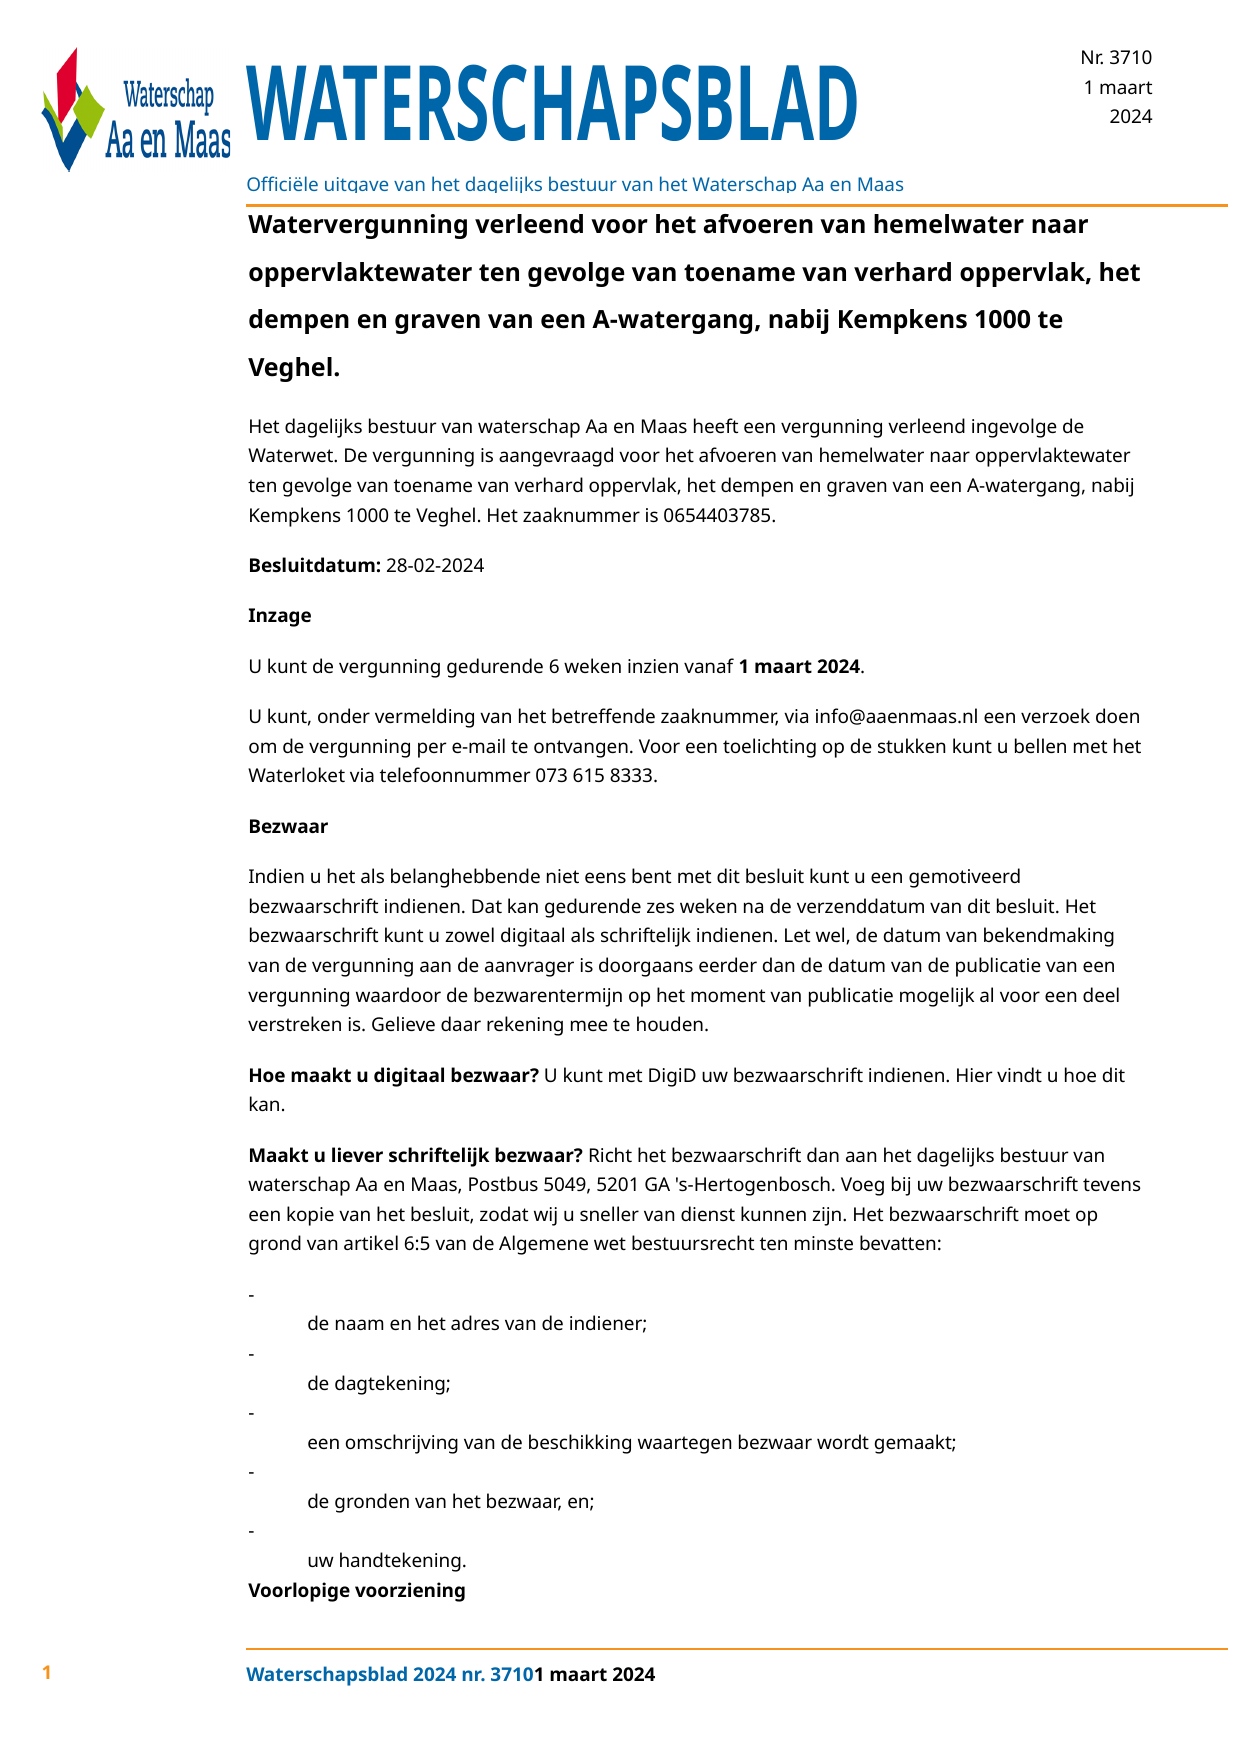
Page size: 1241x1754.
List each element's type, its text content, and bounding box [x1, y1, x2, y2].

text U kunt, onder vermelding van het betreffende zaaknummer, via info@aaenmaas.nl een verzoek doen om de vergunning per e-mail te ontvangen. Voor een toelichting op de stukken kunt u bellen met het Waterloket via telefoonnummer 073 615 8333. [248, 703, 1152, 788]
list een omschrijving van de beschikking waartegen bezwaar wordt gemaakt; [248, 1429, 1152, 1455]
text Maakt u liever schriftelijk bezwaar? Richt het bezwaarschrift dan aan het dagelijks bestuur van waterschap Aa en Maas, Postbus 5049, 5201 GA 's-Hertogenbosch. Voeg bij uw bezwaarschrift tevens een kopie van het besluit, zodat wij u sneller van dienst kunnen zijn. Het bezwaarschrift moet op grond van artikel 6:5 van de Algemene wet bestuursrecht ten minste bevatten: [248, 1142, 1152, 1256]
text Voorlopige voorziening [248, 1577, 1152, 1603]
list de naam en het adres van de indiener; [248, 1311, 1152, 1336]
text Hoe maakt u digitaal bezwaar? U kunt met DigiD uw bezwaarschrift indienen. Hier vindt u hoe dit kan. [248, 1062, 1152, 1117]
text Bezwaar [248, 813, 1152, 839]
picture [41, 47, 231, 172]
text Inzage [248, 603, 1152, 628]
text Besluitdatum: 28-02-2024 [248, 552, 1152, 578]
list de gronden van het bezwaar, en; [248, 1488, 1152, 1514]
text Watervergunning verleend voor het afvoeren van hemelwater naar oppervlaktewater ten gevolge van toename van verhard oppervlak, het dempen en graven van een A-watergang, nabij Kempkens 1000 te Veghel. [248, 207, 1152, 384]
list uw handtekening. [248, 1547, 1152, 1573]
list de dagtekening; [248, 1370, 1152, 1396]
text Het dagelijks bestuur van waterschap Aa en Maas heeft een vergunning verleend ingevolge de Waterwet. De vergunning is aangevraagd voor het afvoeren van hemelwater naar oppervlaktewater ten gevolge van toename van verhard oppervlak, het dempen en graven van een A-watergang, nabij Kempkens 1000 te Veghel. Het zaaknummer is 0654403785. [248, 413, 1152, 528]
text U kunt de vergunning gedurende 6 weken inzien vanaf 1 maart 2024. [248, 653, 1152, 679]
text Indien u het als belanghebbende niet eens bent met dit besluit kunt u een gemotiveerd bezwaarschrift indienen. Dat kan gedurende zes weken na de verzenddatum van dit besluit. Het bezwaarschrift kunt u zowel digitaal als schriftelijk indienen. Let wel, de datum van bekendmaking van de vergunning aan de aanvrager is doorgaans eerder dan de datum van de publicatie van een vergunning waardoor de bezwarentermijn op het moment van publicatie mogelijk al voor een deel verstreken is. Gelieve daar rekening mee te houden. [248, 863, 1152, 1037]
